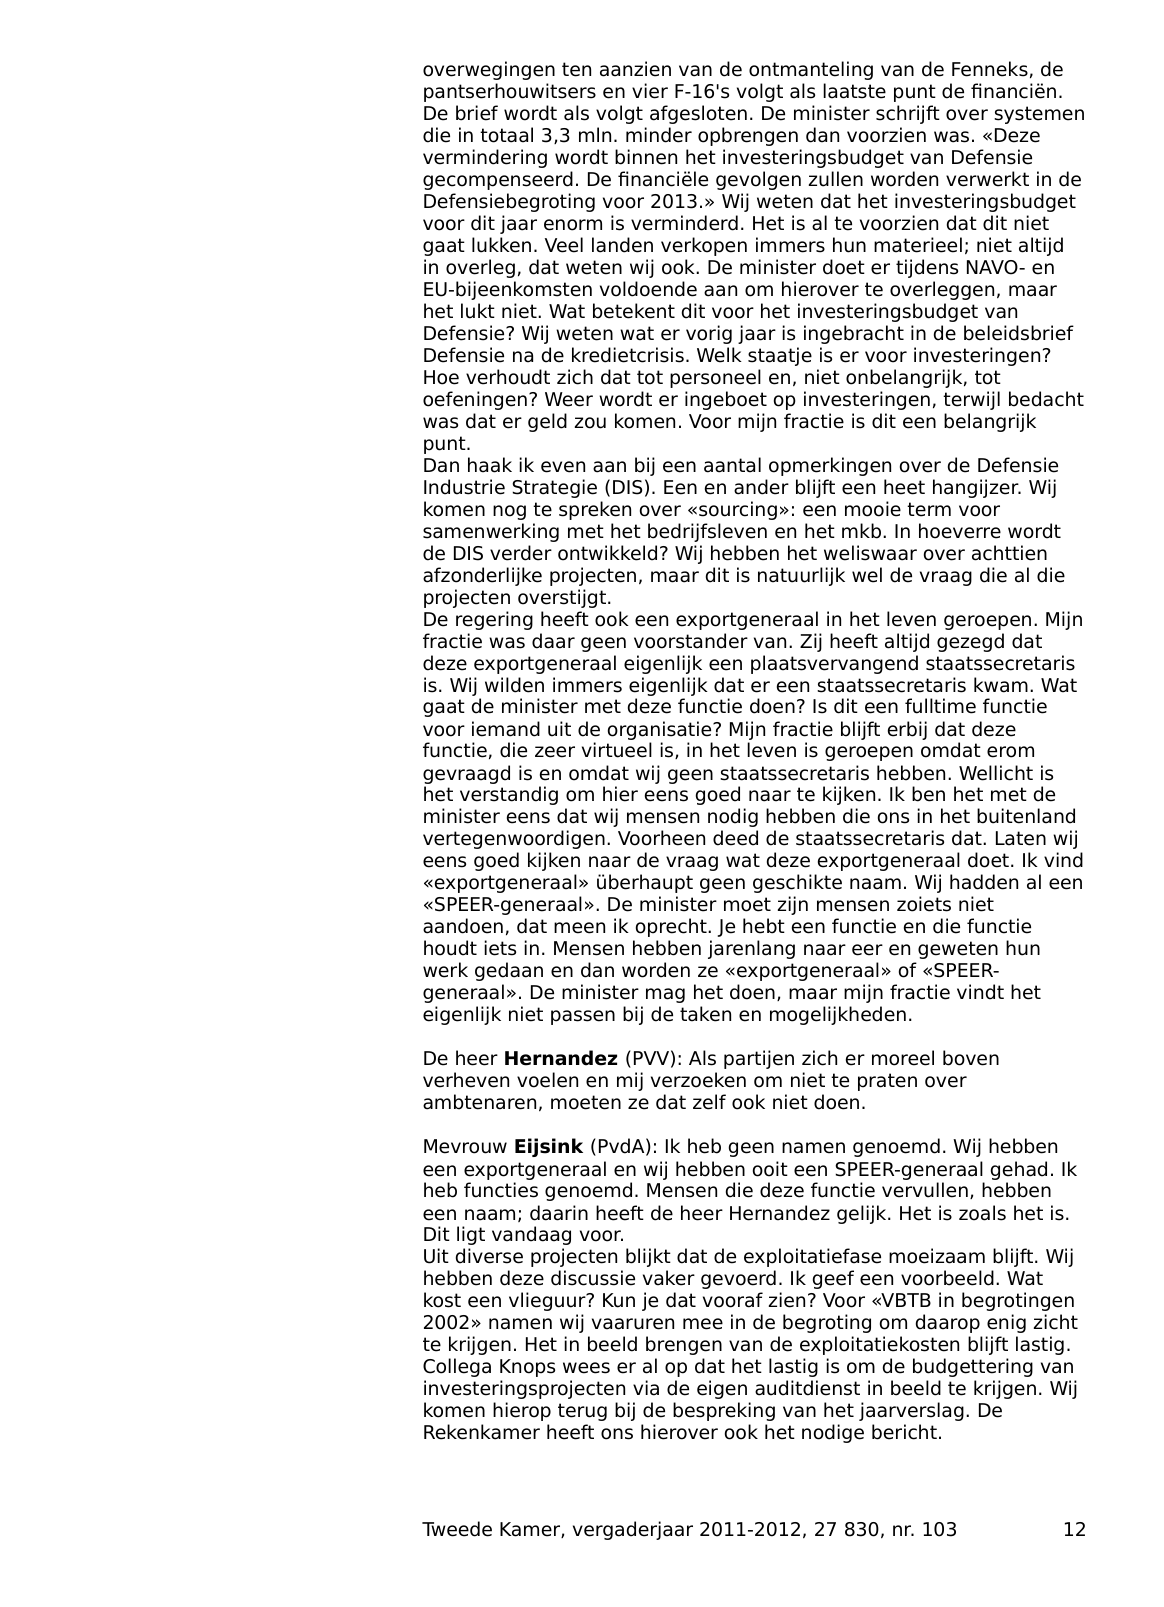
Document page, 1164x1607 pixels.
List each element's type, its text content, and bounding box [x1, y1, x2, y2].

text Dan haak ik even aan bij een aantal opmerkingen over de Defensie Industrie Strategie (DIS). Een en ander blijft een heet hangijzer. Wij komen nog te spreken over «sourcing»: een mooie term voor samenwerking met het bedrijfsleven en het mkb. In hoeverre wordt de DIS verder ontwikkeld? Wij hebben het weliswaar over achttien afzonderlijke projecten, maar dit is natuurlijk wel de vraag die al die projecten overstijgt. [422, 455, 1087, 608]
text De regering heeft ook een exportgeneraal in het leven geroepen. Mijn fractie was daar geen voorstander van. Zij heeft altijd gezegd dat deze exportgeneraal eigenlijk een plaatsvervangend staatssecretaris is. Wij wilden immers eigenlijk dat er een staatssecretaris kwam. Wat gaat de minister met deze functie doen? Is dit een fulltime functie voor iemand uit de organisatie? Mijn fractie blijft erbij dat deze functie, die zeer virtueel is, in het leven is geroepen omdat erom gevraagd is en omdat wij geen staatssecretaris hebben. Wellicht is het verstandig om hier eens goed naar te kijken. Ik ben het met de minister eens dat wij mensen nodig hebben die ons in het buitenland vertegenwoordigen. Voorheen deed de staatssecretaris dat. Laten wij eens goed kijken naar de vraag wat deze exportgeneraal doet. Ik vind «exportgeneraal» überhaupt geen geschikte naam. Wij hadden al een «SPEER-generaal». De minister moet zijn mensen zoiets niet aandoen, dat meen ik oprecht. Je hebt een functie en die functie houdt iets in. Mensen hebben jarenlang naar eer en geweten hun werk gedaan en dan worden ze «exportgeneraal» of «SPEER-generaal». De minister mag het doen, maar mijn fractie vindt het eigenlijk niet passen bij de taken en mogelijkheden. [422, 608, 1087, 1026]
text De heer Hernandez (PVV): Als partijen zich er moreel boven verheven voelen en mij verzoeken om niet te praten over ambtenaren, moeten ze dat zelf ook niet doen. [422, 1048, 1087, 1114]
text overwegingen ten aanzien van de ontmanteling van de Fenneks, de pantserhouwitsers en vier F-16's volgt als laatste punt de financiën. De brief wordt als volgt afgesloten. De minister schrijft over systemen die in totaal 3,3 mln. minder opbrengen dan voorzien was. «Deze vermindering wordt binnen het investeringsbudget van Defensie gecompenseerd. De financiële gevolgen zullen worden verwerkt in de Defensiebegroting voor 2013.» Wij weten dat het investeringsbudget voor dit jaar enorm is verminderd. Het is al te voorzien dat dit niet gaat lukken. Veel landen verkopen immers hun materieel; niet altijd in overleg, dat weten wij ook. De minister doet er tijdens NAVO- en EU-bijeenkomsten voldoende aan om hierover te overleggen, maar het lukt niet. Wat betekent dit voor het investeringsbudget van Defensie? Wij weten wat er vorig jaar is ingebracht in de beleidsbrief Defensie na de kredietcrisis. Welk staatje is er voor investeringen? Hoe verhoudt zich dat tot personeel en, niet onbelangrijk, tot oefeningen? Weer wordt er ingeboet op investeringen, terwijl bedacht was dat er geld zou komen. Voor mijn fractie is dit een belangrijk punt. [422, 59, 1087, 455]
text Mevrouw Eijsink (PvdA): Ik heb geen namen genoemd. Wij hebben een exportgeneraal en wij hebben ooit een SPEER-generaal gehad. Ik heb functies genoemd. Mensen die deze functie vervullen, hebben een naam; daarin heeft de heer Hernandez gelijk. Het is zoals het is. Dit ligt vandaag voor. [422, 1136, 1087, 1246]
text Uit diverse projecten blijkt dat de exploitatiefase moeizaam blijft. Wij hebben deze discussie vaker gevoerd. Ik geef een voorbeeld. Wat kost een vlieguur? Kun je dat vooraf zien? Voor «VBTB in begrotingen 2002» namen wij vaaruren mee in de begroting om daarop enig zicht te krijgen. Het in beeld brengen van de exploitatiekosten blijft lastig. Collega Knops wees er al op dat het lastig is om de budgettering van investeringsprojecten via de eigen auditdienst in beeld te krijgen. Wij komen hierop terug bij de bespreking van het jaarverslag. De Rekenkamer heeft ons hierover ook het nodige bericht. [422, 1246, 1087, 1444]
